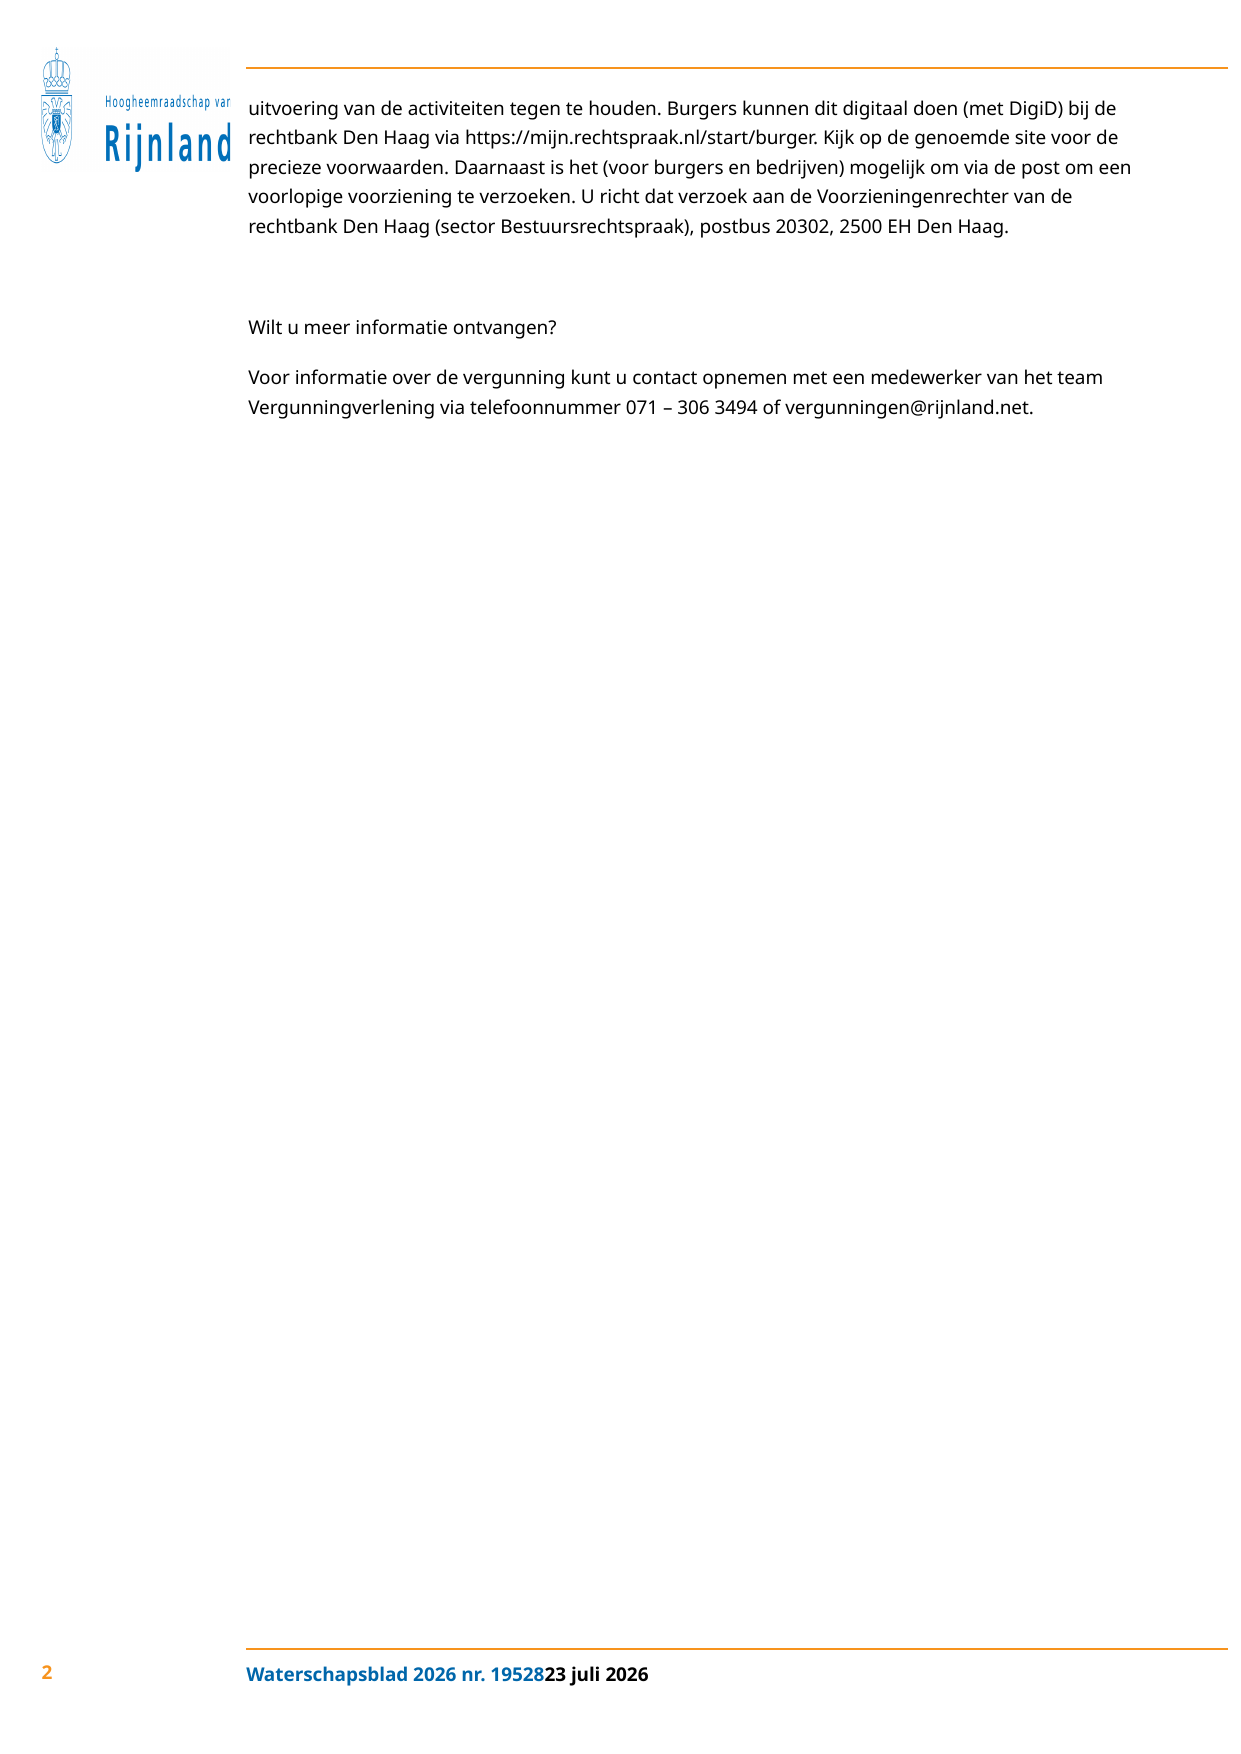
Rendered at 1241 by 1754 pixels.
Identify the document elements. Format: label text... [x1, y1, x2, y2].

text uitvoering van de activiteiten tegen te houden. Burgers kunnen dit digitaal doen (met DigiD) bij de rechtbank Den Haag via https://mijn.rechtspraak.nl/start/burger. Kijk op de genoemde site voor de precieze voorwaarden. Daarnaast is het (voor burgers en bedrijven) mogelijk om via de post om een voorlopige voorziening te verzoeken. U richt dat verzoek aan de Voorzieningenrechter van de rechtbank Den Haag (sector Bestuursrechtspraak), postbus 20302, 2500 EH Den Haag. [248, 95, 1152, 239]
picture [41, 47, 231, 172]
text Voor informatie over de vergunning kunt u contact opnemen met een medewerker van het team Vergunningverlening via telefoonnummer 071 – 306 3494 of vergunningen@rijnland.net. [248, 364, 1152, 420]
text Wilt u meer informatie ontvangen? [248, 314, 1152, 340]
